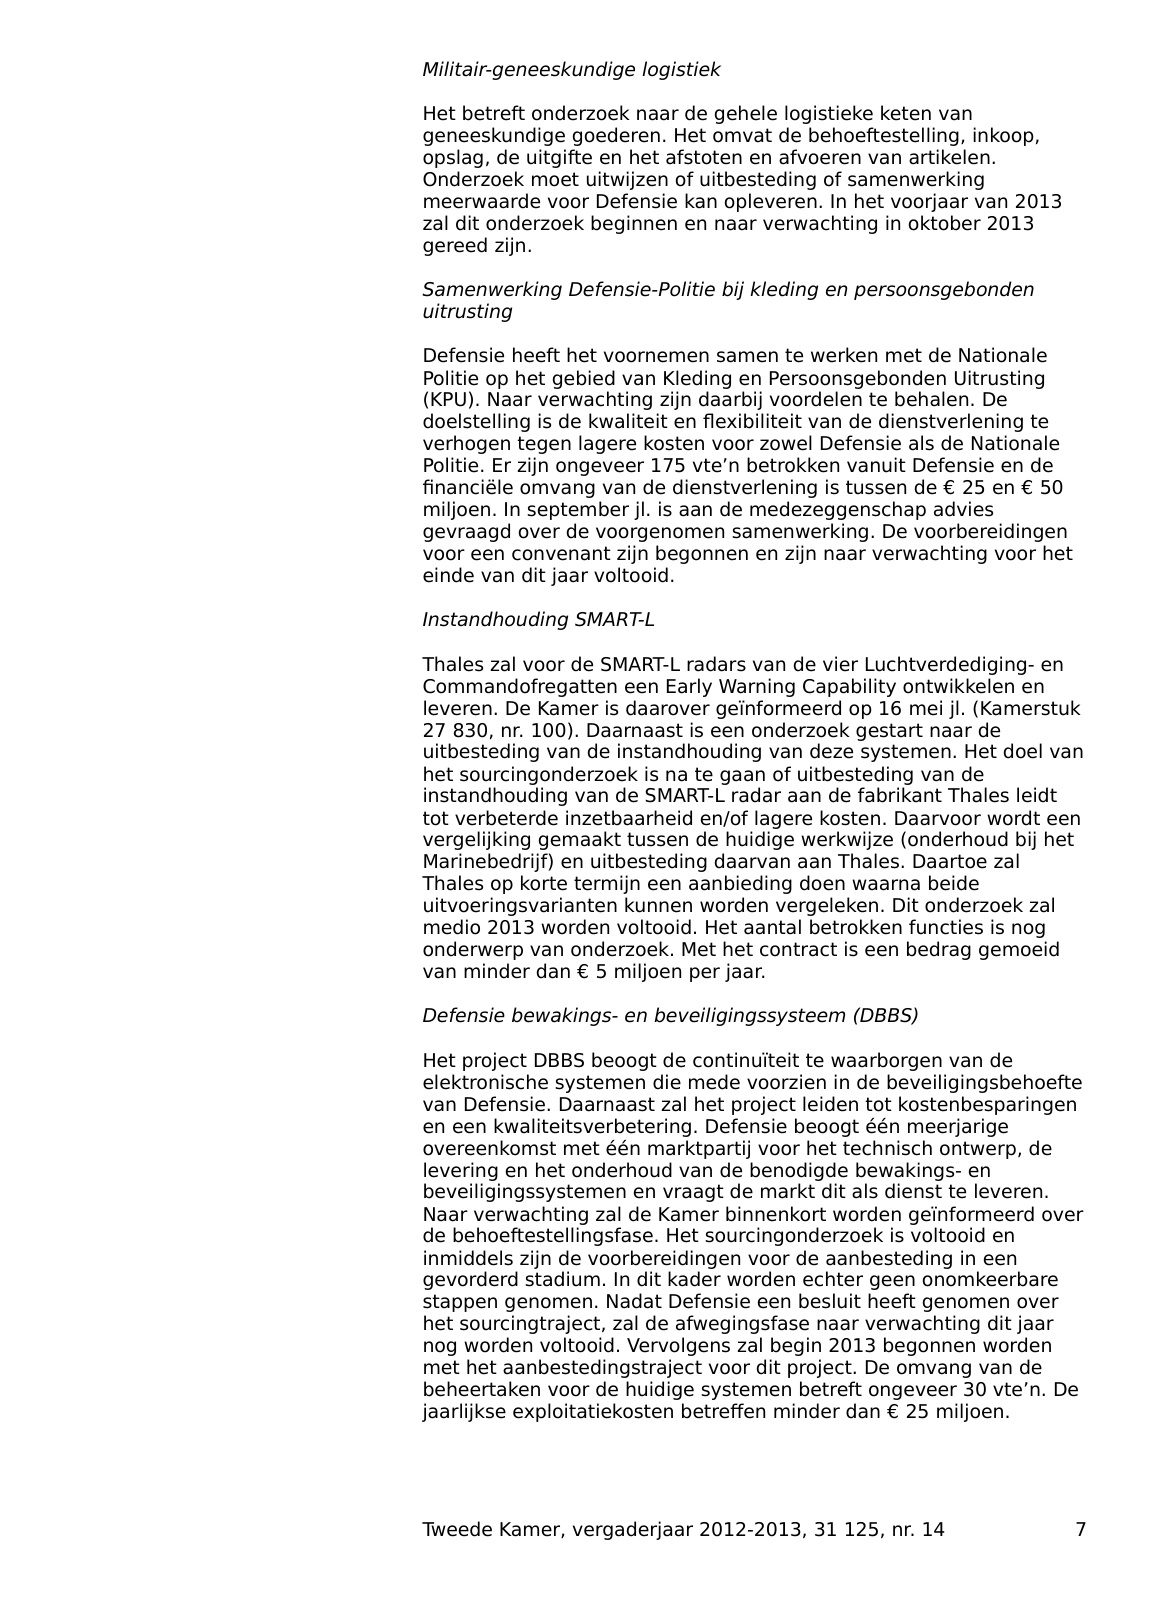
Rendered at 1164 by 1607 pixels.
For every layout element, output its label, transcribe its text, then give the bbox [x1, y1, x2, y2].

text Defensie heeft het voornemen samen te werken met de Nationale Politie op het gebied van Kleding en Persoonsgebonden Uitrusting (KPU). Naar verwachting zijn daarbij voordelen te behalen. De doelstelling is de kwaliteit en flexibiliteit van de dienstverlening te verhogen tegen lagere kosten voor zowel Defensie als de Nationale Politie. Er zijn ongeveer 175 vte’n betrokken vanuit Defensie en de financiële omvang van de dienstverlening is tussen de € 25 en € 50 miljoen. In september jl. is aan de medezeggenschap advies gevraagd over de voorgenomen samenwerking. De voorbereidingen voor een convenant zijn begonnen en zijn naar verwachting voor het einde van dit jaar voltooid. [422, 345, 1087, 587]
subtitle Instandhouding SMART-L [422, 609, 1087, 631]
text Thales zal voor de SMART-L radars van de vier Luchtverdediging- en Commandofregatten een Early Warning Capability ontwikkelen en leveren. De Kamer is daarover geïnformeerd op 16 mei jl. (Kamerstuk 27 830, nr. 100). Daarnaast is een onderzoek gestart naar de uitbesteding van de instandhouding van deze systemen. Het doel van het sourcingonderzoek is na te gaan of uitbesteding van de instandhouding van de SMART-L radar aan de fabrikant Thales leidt tot verbeterde inzetbaarheid en/of lagere kosten. Daarvoor wordt een vergelijking gemaakt tussen de huidige werkwijze (onderhoud bij het Marinebedrijf) en uitbesteding daarvan aan Thales. Daartoe zal Thales op korte termijn een aanbieding doen waarna beide uitvoeringsvarianten kunnen worden vergeleken. Dit onderzoek zal medio 2013 worden voltooid. Het aantal betrokken functies is nog onderwerp van onderzoek. Met het contract is een bedrag gemoeid van minder dan € 5 miljoen per jaar. [422, 653, 1087, 983]
text Het betreft onderzoek naar de gehele logistieke keten van geneeskundige goederen. Het omvat de behoeftestelling, inkoop, opslag, de uitgifte en het afstoten en afvoeren van artikelen. Onderzoek moet uitwijzen of uitbesteding of samenwerking meerwaarde voor Defensie kan opleveren. In het voorjaar van 2013 zal dit onderzoek beginnen en naar verwachting in oktober 2013 gereed zijn. [422, 103, 1087, 257]
subtitle Samenwerking Defensie-Politie bij kleding en persoonsgebonden uitrusting [422, 279, 1087, 323]
subtitle Defensie bewakings- en beveiligingssysteem (DBBS) [422, 1005, 1087, 1027]
text Het project DBBS beoogt de continuïteit te waarborgen van de elektronische systemen die mede voorzien in de beveiligingsbehoefte van Defensie. Daarnaast zal het project leiden tot kostenbesparingen en een kwaliteitsverbetering. Defensie beoogt één meerjarige overeenkomst met één marktpartij voor het technisch ontwerp, de levering en het onderhoud van de benodigde bewakings- en beveiligingssystemen en vraagt de markt dit als dienst te leveren. Naar verwachting zal de Kamer binnenkort worden geïnformeerd over de behoeftestellingsfase. Het sourcingonderzoek is voltooid en inmiddels zijn de voorbereidingen voor de aanbesteding in een gevorderd stadium. In dit kader worden echter geen onomkeerbare stappen genomen. Nadat Defensie een besluit heeft genomen over het sourcingtraject, zal de afwegingsfase naar verwachting dit jaar nog worden voltooid. Vervolgens zal begin 2013 begonnen worden met het aanbestedingstraject voor dit project. De omvang van de beheertaken voor de huidige systemen betreft ongeveer 30 vte’n. De jaarlijkse exploitatiekosten betreffen minder dan € 25 miljoen. [422, 1049, 1087, 1423]
subtitle Militair-geneeskundige logistiek [422, 59, 1087, 81]
